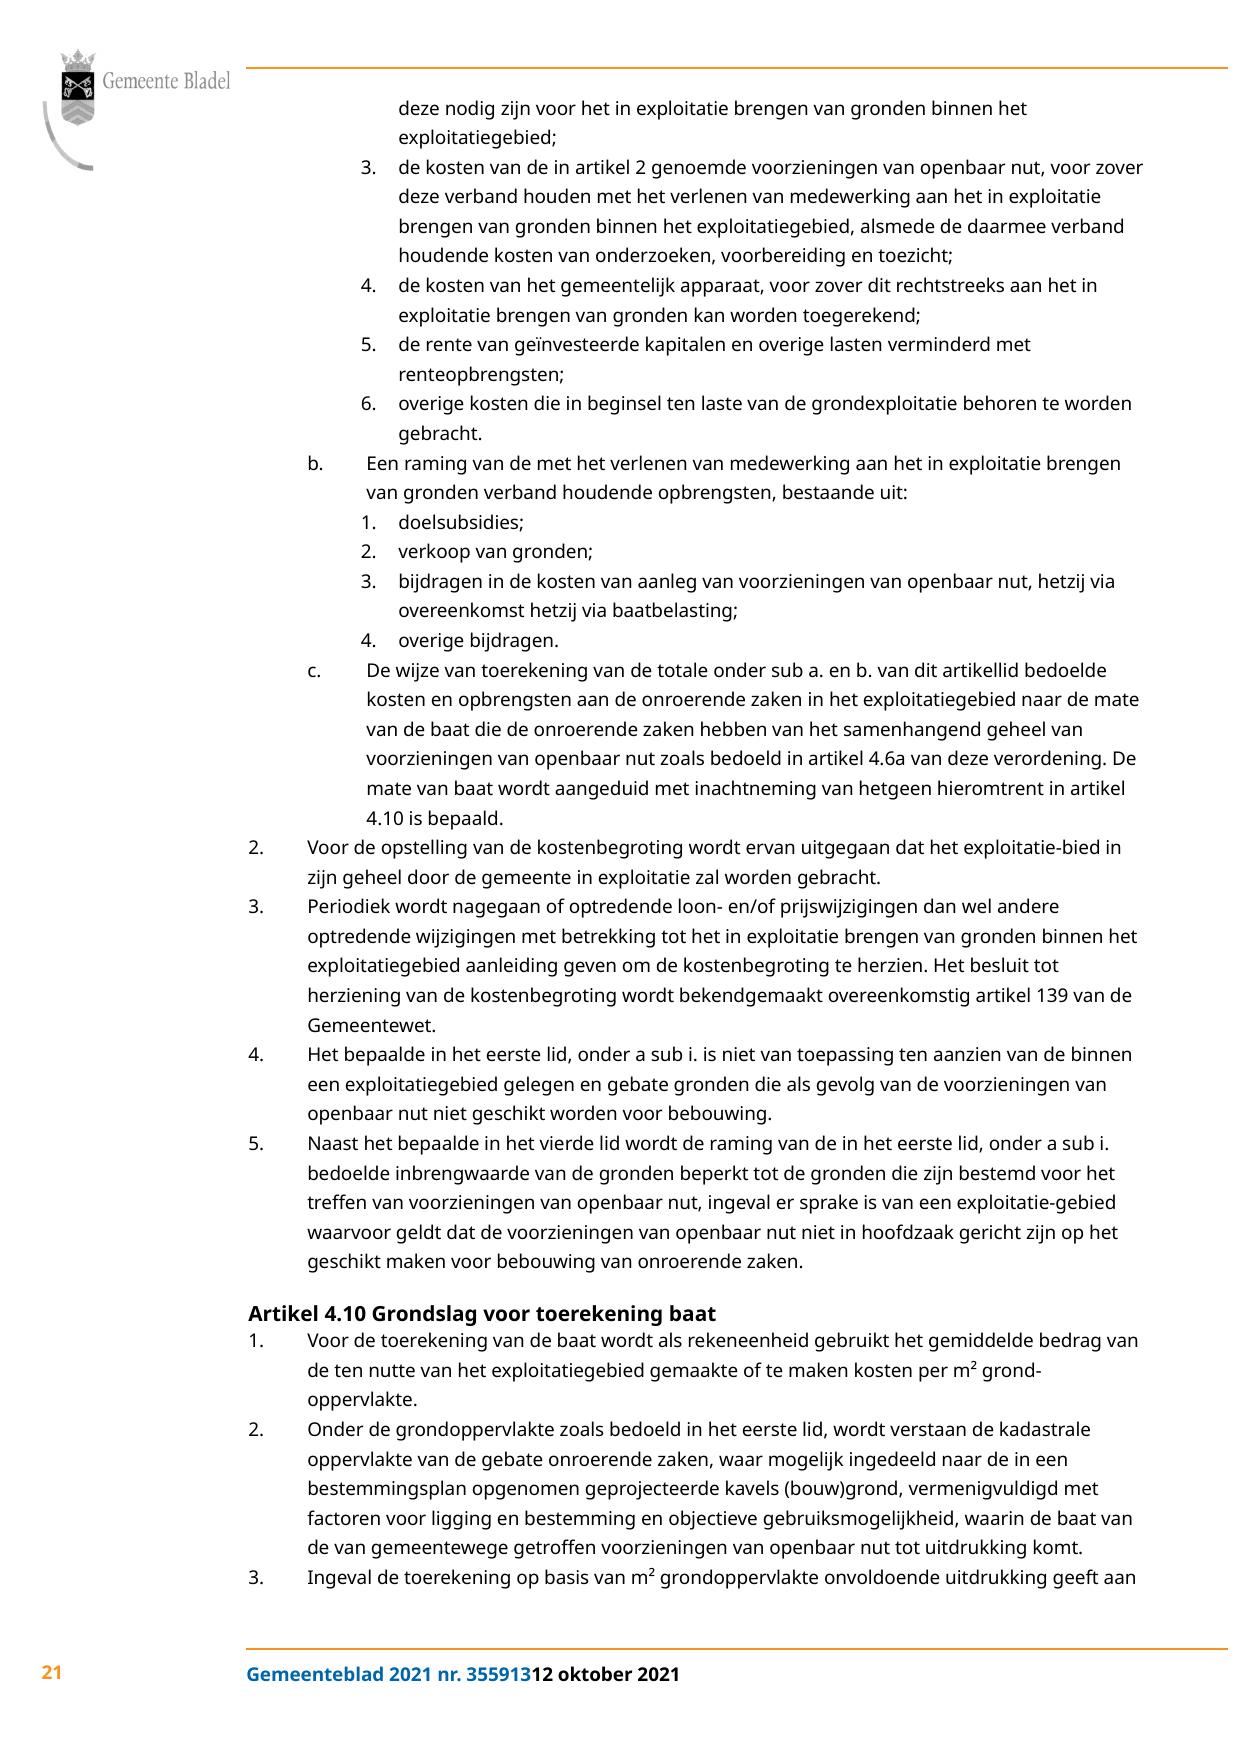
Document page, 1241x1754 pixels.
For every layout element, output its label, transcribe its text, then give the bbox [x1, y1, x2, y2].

text Artikel 4.10 Grondslag voor toerekening baat [248, 1299, 1152, 1327]
list Ingeval de toerekening op basis van m² grondoppervlakte onvoldoende uitdrukking geeft aan [248, 1564, 1152, 1590]
list verkoop van gronden; [361, 538, 1152, 564]
list Voor de opstelling van de kostenbegroting wordt ervan uitgegaan dat het exploitatie-bied in zijn geheel door de gemeente in exploitatie zal worden gebracht. [248, 834, 1152, 890]
list de kosten van het gemeentelijk apparaat, voor zover dit rechtstreeks aan het in exploitatie brengen van gronden kan worden toegerekend; [361, 272, 1152, 328]
list Een raming van de met het verlenen van medewerking aan het in exploitatie brengen van gronden verband houdende opbrengsten, bestaande uit: [307, 450, 1152, 505]
list Het bepaalde in het eerste lid, onder a sub i. is niet van toepassing ten aanzien van de binnen een exploitatiegebied gelegen en gebate gronden die als gevolg van de voorzieningen van openbaar nut niet geschikt worden voor bebouwing. [248, 1041, 1152, 1126]
list de kosten van de in artikel 2 genoemde voorzieningen van openbaar nut, voor zover deze verband houden met het verlenen van medewerking aan het in exploitatie brengen van gronden binnen het exploitatiegebied, alsmede de daarmee verband houdende kosten van onderzoeken, voorbereiding en toezicht; [361, 154, 1152, 268]
list overige bijdragen. [361, 627, 1152, 653]
list deze nodig zijn voor het in exploitatie brengen van gronden binnen het exploitatiegebied; [361, 95, 1152, 150]
list Voor de toerekening van de baat wordt als rekeneenheid gebruikt het gemiddelde bedrag van de ten nutte van het exploitatiegebied gemaakte of te maken kosten per m² grond-oppervlakte. [248, 1327, 1152, 1412]
list Onder de grondoppervlakte zoals bedoeld in het eerste lid, wordt verstaan de kadastrale oppervlakte van de gebate onroerende zaken, waar mogelijk ingedeeld naar de in een bestemmingsplan opgenomen geprojecteerde kavels (bouw)grond, vermenigvuldigd met factoren voor ligging en bestemming en objectieve gebruiksmogelijkheid, waarin de baat van de van gemeentewege getroffen voorzieningen van openbaar nut tot uitdrukking komt. [248, 1416, 1152, 1560]
list doelsubsidies; [361, 509, 1152, 535]
list bijdragen in de kosten van aanleg van voorzieningen van openbaar nut, hetzij via overeenkomst hetzij via baatbelasting; [361, 568, 1152, 623]
list de rente van geïnvesteerde kapitalen en overige lasten verminderd met renteopbrengsten; [361, 331, 1152, 387]
list Naast het bepaalde in het vierde lid wordt de raming van de in het eerste lid, onder a sub i. bedoelde inbrengwaarde van de gronden beperkt tot de gronden die zijn bestemd voor het treffen van voorzieningen van openbaar nut, ingeval er sprake is van een exploitatie-gebied waarvoor geldt dat de voorzieningen van openbaar nut niet in hoofdzaak gericht zijn op het geschikt maken voor bebouwing van onroerende zaken. [248, 1130, 1152, 1274]
picture [41, 47, 231, 172]
list overige kosten die in beginsel ten laste van de grondexploitatie behoren te worden gebracht. [361, 391, 1152, 446]
list De wijze van toerekening van de totale onder sub a. en b. van dit artikellid bedoelde kosten en opbrengsten aan de onroerende zaken in het exploitatiegebied naar de mate van de baat die de onroerende zaken hebben van het samenhangend geheel van voorzieningen van openbaar nut zoals bedoeld in artikel 4.6a van deze verordening. De mate van baat wordt aangeduid met inachtneming van hetgeen hieromtrent in artikel 4.10 is bepaald. [307, 657, 1152, 831]
list Periodiek wordt nagegaan of optredende loon- en/of prijswijzigingen dan wel andere optredende wijzigingen met betrekking tot het in exploitatie brengen van gronden binnen het exploitatiegebied aanleiding geven om de kostenbegroting te herzien. Het besluit tot herziening van de kostenbegroting wordt bekendgemaakt overeenkomstig artikel 139 van de Gemeentewet. [248, 893, 1152, 1038]
